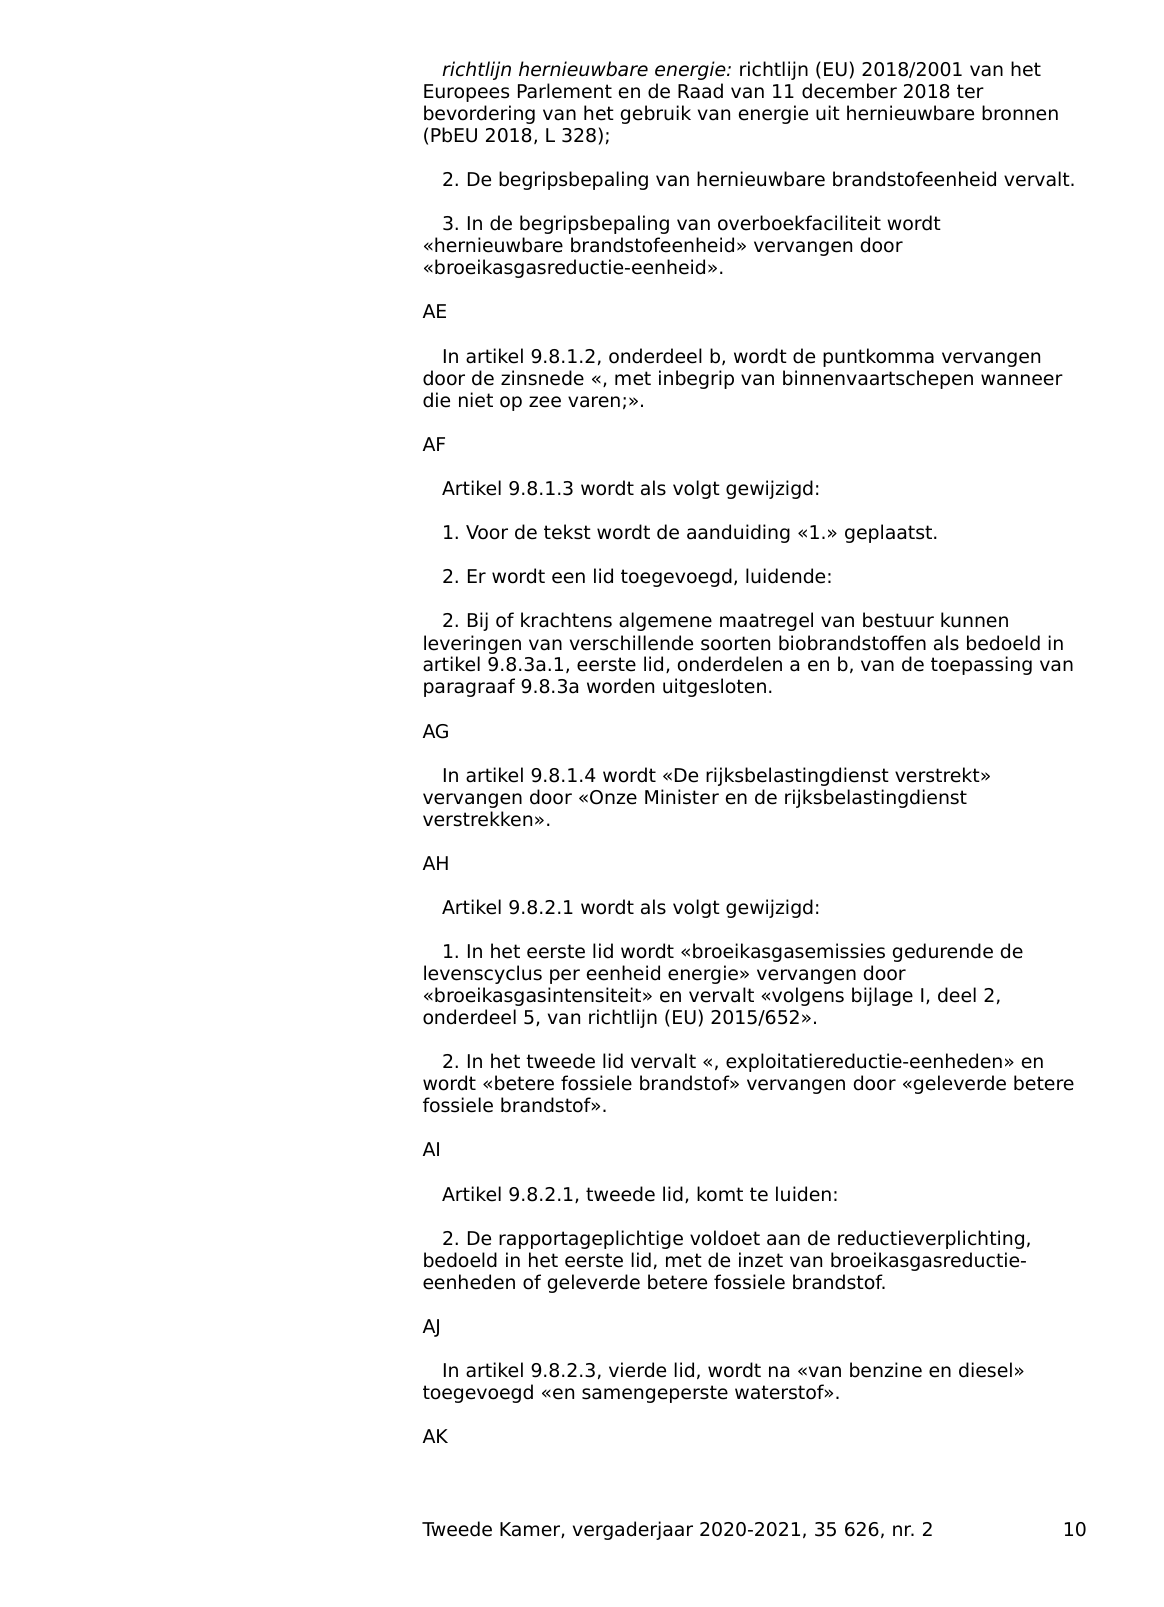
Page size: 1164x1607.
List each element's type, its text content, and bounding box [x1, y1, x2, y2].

text AH [422, 853, 1087, 875]
text 1. In het eerste lid wordt «broeikasgasemissies gedurende de levenscyclus per eenheid energie» vervangen door «broeikasgasintensiteit» en vervalt «volgens bijlage I, deel 2, onderdeel 5, van richtlijn (EU) 2015/652». [422, 941, 1087, 1029]
text In artikel 9.8.1.4 wordt «De rijksbelastingdienst verstrekt» vervangen door «Onze Minister en de rijksbelastingdienst verstrekken». [422, 765, 1087, 831]
text AE [422, 301, 1087, 323]
text AK [422, 1426, 1087, 1448]
text 2. Er wordt een lid toegevoegd, luidende: [422, 566, 1087, 588]
text 3. In de begripsbepaling van overboekfaciliteit wordt «hernieuwbare brandstofeenheid» vervangen door «broeikasgasreductie-eenheid». [422, 213, 1087, 279]
text 2. Bij of krachtens algemene maatregel van bestuur kunnen leveringen van verschillende soorten biobrandstoffen als bedoeld in artikel 9.8.3a.1, eerste lid, onderdelen a en b, van de toepassing van paragraaf 9.8.3a worden uitgesloten. [422, 610, 1087, 698]
text AG [422, 721, 1087, 742]
text Artikel 9.8.2.1, tweede lid, komt te luiden: [422, 1183, 1087, 1206]
text AI [422, 1139, 1087, 1161]
text AF [422, 434, 1087, 456]
text Artikel 9.8.2.1 wordt als volgt gewijzigd: [422, 897, 1087, 919]
text Artikel 9.8.1.3 wordt als volgt gewijzigd: [422, 478, 1087, 500]
text 1. Voor de tekst wordt de aanduiding «1.» geplaatst. [422, 522, 1087, 544]
text 2. De rapportageplichtige voldoet aan de reductieverplichting, bedoeld in het eerste lid, met de inzet van broeikasgasreductie-eenheden of geleverde betere fossiele brandstof. [422, 1228, 1087, 1294]
text 2. De begripsbepaling van hernieuwbare brandstofeenheid vervalt. [422, 169, 1087, 191]
text richtlijn hernieuwbare energie: richtlijn (EU) 2018/2001 van het Europees Parlement en de Raad van 11 december 2018 ter bevordering van het gebruik van energie uit hernieuwbare bronnen (PbEU 2018, L 328); [422, 59, 1087, 147]
text In artikel 9.8.1.2, onderdeel b, wordt de puntkomma vervangen door de zinsnede «, met inbegrip van binnenvaartschepen wanneer die niet op zee varen;». [422, 346, 1087, 412]
text AJ [422, 1316, 1087, 1338]
text 2. In het tweede lid vervalt «, exploitatiereductie-eenheden» en wordt «betere fossiele brandstof» vervangen door «geleverde betere fossiele brandstof». [422, 1051, 1087, 1117]
text In artikel 9.8.2.3, vierde lid, wordt na «van benzine en diesel» toegevoegd «en samengeperste waterstof». [422, 1360, 1087, 1404]
